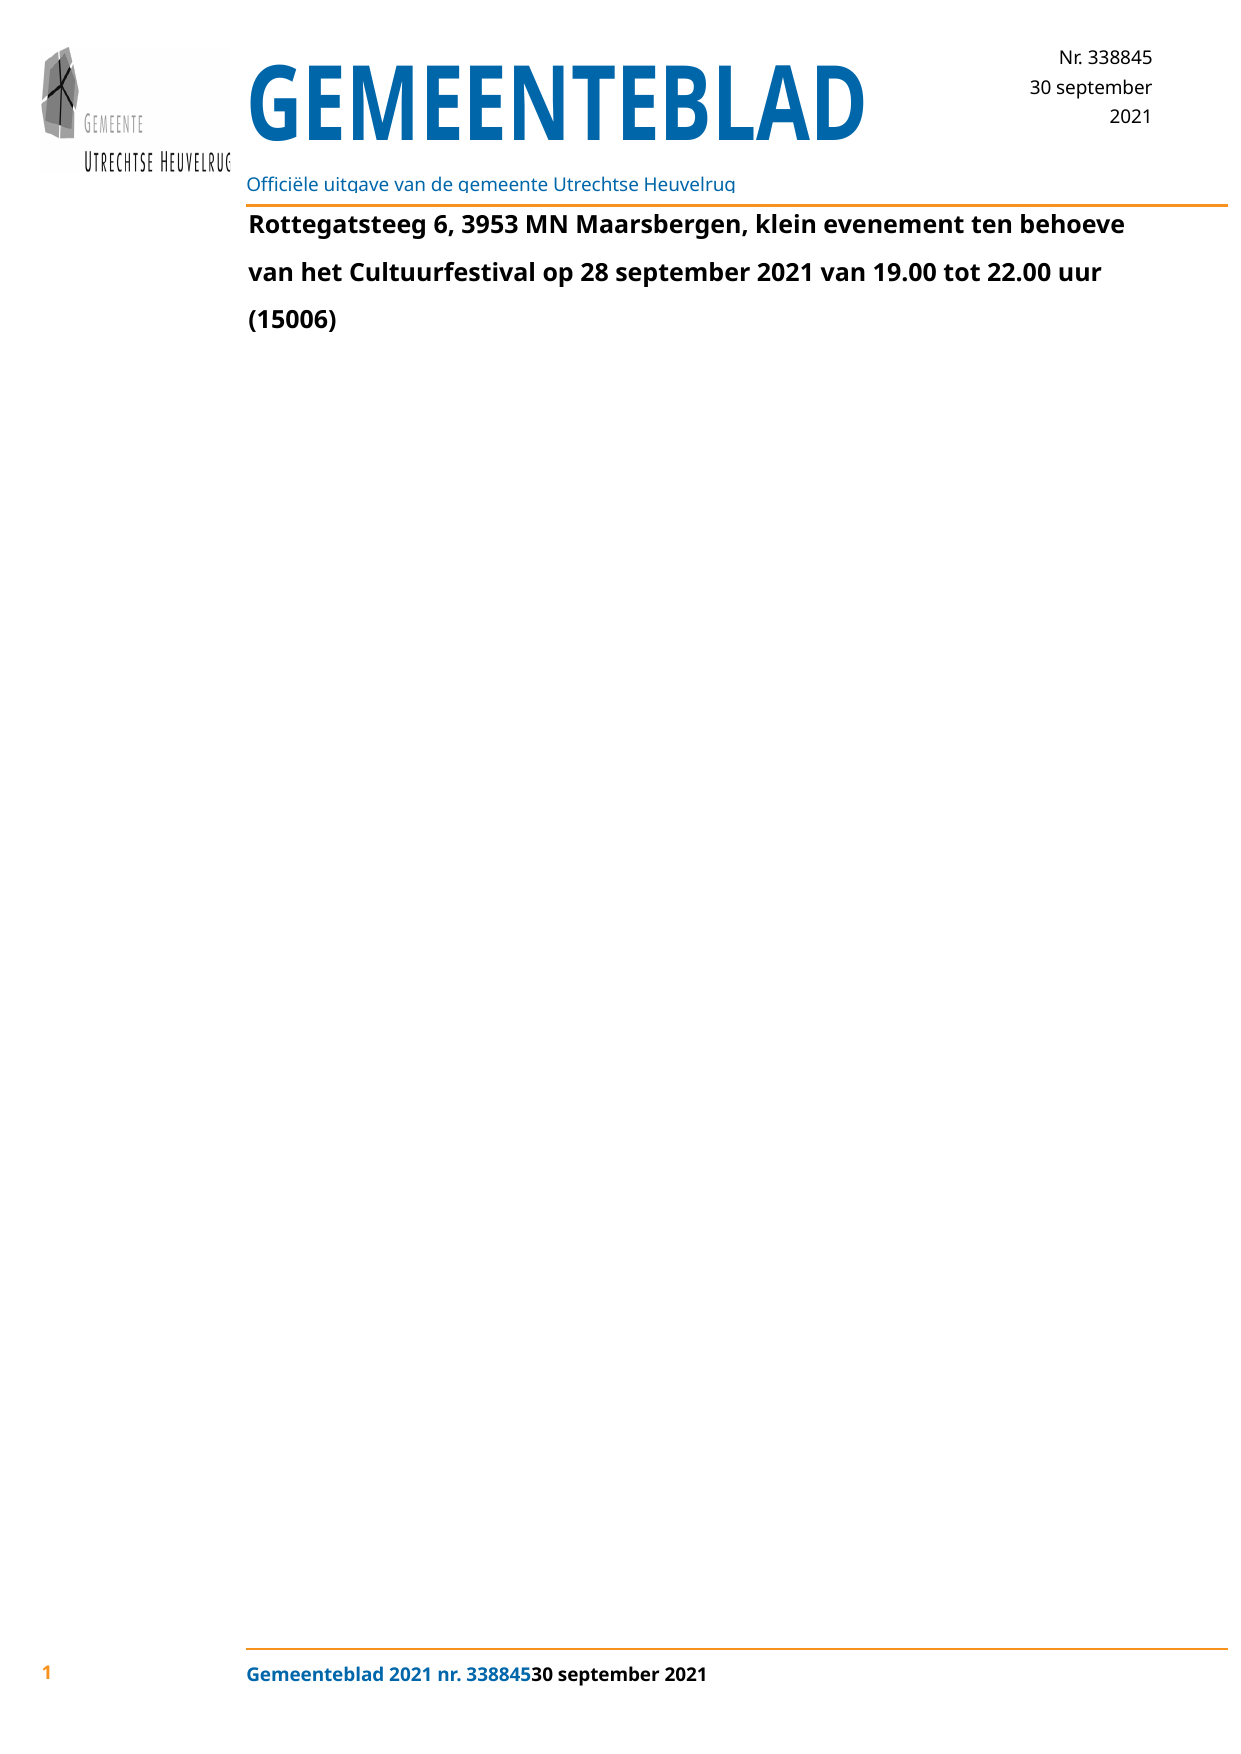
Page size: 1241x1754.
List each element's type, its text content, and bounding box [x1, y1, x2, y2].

picture [41, 47, 231, 172]
text Rottegatsteeg 6, 3953 MN Maarsbergen, klein evenement ten behoeve van het Cultuurfestival op 28 september 2021 van 19.00 tot 22.00 uur (15006) [248, 207, 1152, 336]
